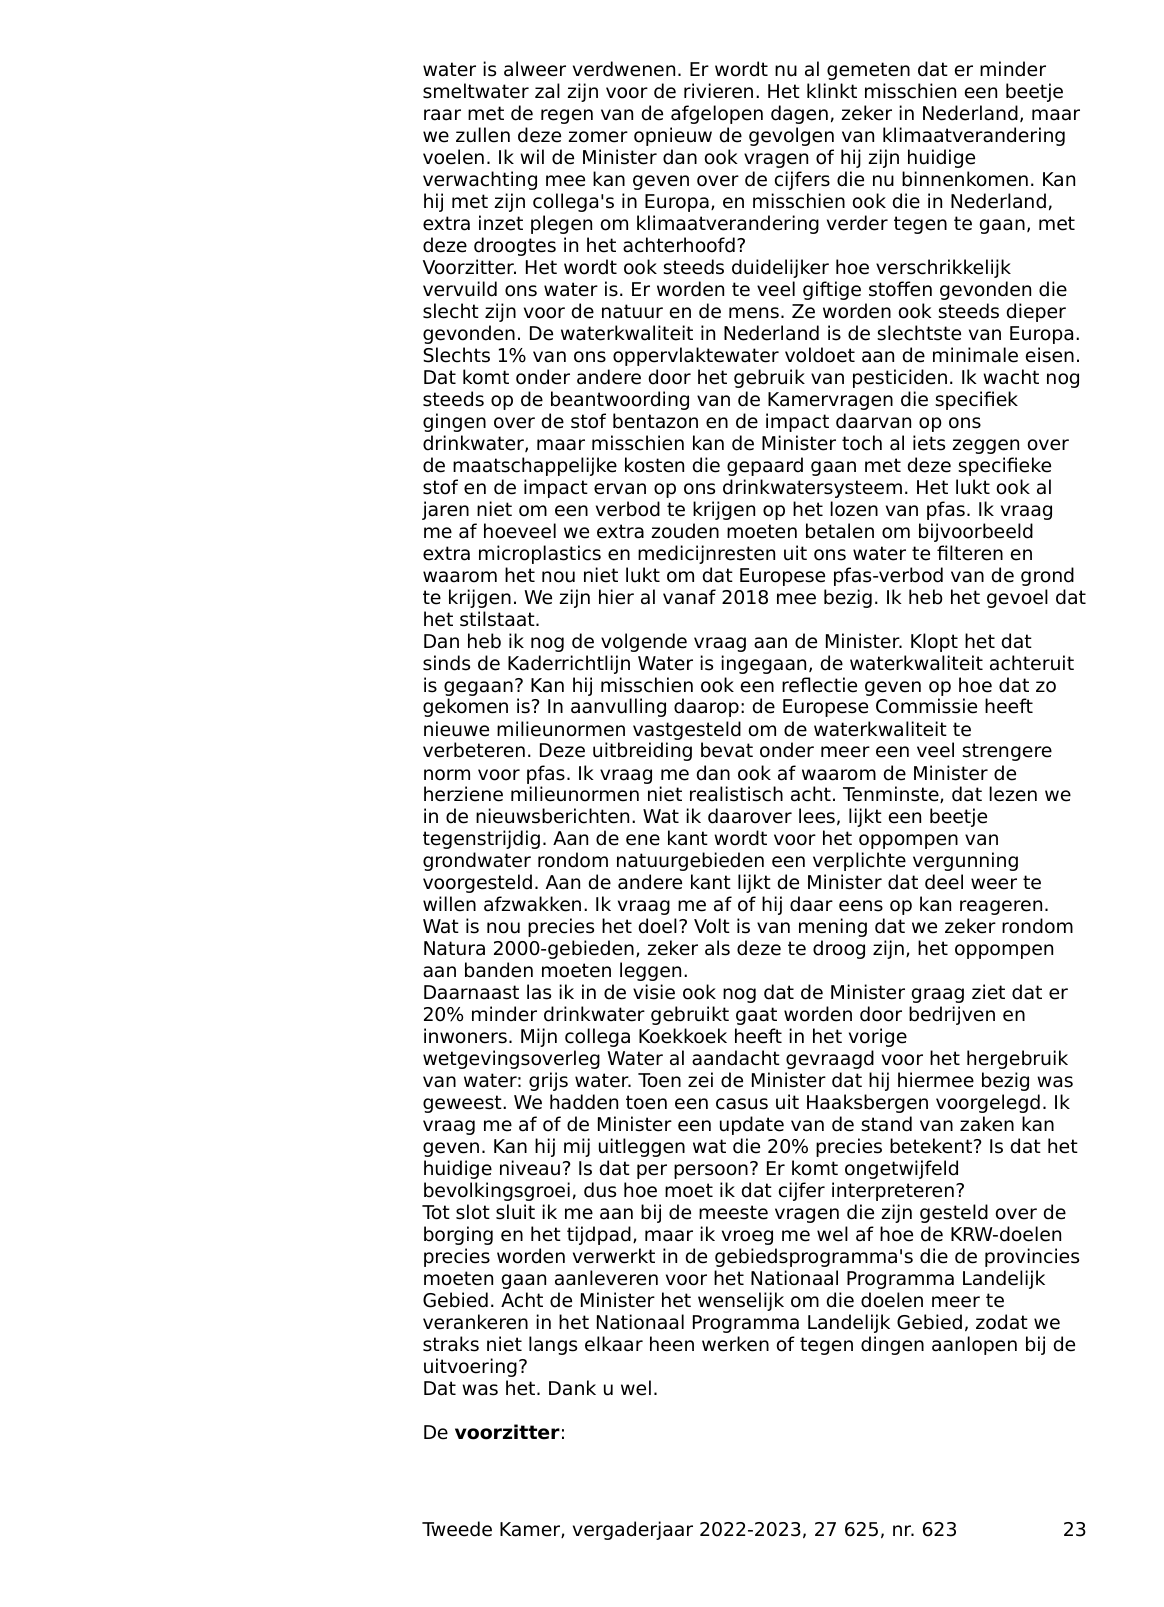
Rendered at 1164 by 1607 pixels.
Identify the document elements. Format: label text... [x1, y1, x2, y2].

text water is alweer verdwenen. Er wordt nu al gemeten dat er minder smeltwater zal zijn voor de rivieren. Het klinkt misschien een beetje raar met de regen van de afgelopen dagen, zeker in Nederland, maar we zullen deze zomer opnieuw de gevolgen van klimaatverandering voelen. Ik wil de Minister dan ook vragen of hij zijn huidige verwachting mee kan geven over de cijfers die nu binnenkomen. Kan hij met zijn collega's in Europa, en misschien ook die in Nederland, extra inzet plegen om klimaatverandering verder tegen te gaan, met deze droogtes in het achterhoofd? [422, 59, 1087, 257]
text Dan heb ik nog de volgende vraag aan de Minister. Klopt het dat sinds de Kaderrichtlijn Water is ingegaan, de waterkwaliteit achteruit is gegaan? Kan hij misschien ook een reflectie geven op hoe dat zo gekomen is? In aanvulling daarop: de Europese Commissie heeft nieuwe milieunormen vastgesteld om de waterkwaliteit te verbeteren. Deze uitbreiding bevat onder meer een veel strengere norm voor pfas. Ik vraag me dan ook af waarom de Minister de herziene milieunormen niet realistisch acht. Tenminste, dat lezen we in de nieuwsberichten. Wat ik daarover lees, lijkt een beetje tegenstrijdig. Aan de ene kant wordt voor het oppompen van grondwater rondom natuurgebieden een verplichte vergunning voorgesteld. Aan de andere kant lijkt de Minister dat deel weer te willen afzwakken. Ik vraag me af of hij daar eens op kan reageren. Wat is nou precies het doel? Volt is van mening dat we zeker rondom Natura 2000-gebieden, zeker als deze te droog zijn, het oppompen aan banden moeten leggen. [422, 631, 1087, 982]
text Tot slot sluit ik me aan bij de meeste vragen die zijn gesteld over de borging en het tijdpad, maar ik vroeg me wel af hoe de KRW-doelen precies worden verwerkt in de gebiedsprogramma's die de provincies moeten gaan aanleveren voor het Nationaal Programma Landelijk Gebied. Acht de Minister het wenselijk om die doelen meer te verankeren in het Nationaal Programma Landelijk Gebied, zodat we straks niet langs elkaar heen werken of tegen dingen aanlopen bij de uitvoering? [422, 1202, 1087, 1378]
text Dat was het. Dank u wel. [422, 1378, 1087, 1400]
text De voorzitter: [422, 1422, 1087, 1444]
text Voorzitter. Het wordt ook steeds duidelijker hoe verschrikkelijk vervuild ons water is. Er worden te veel giftige stoffen gevonden die slecht zijn voor de natuur en de mens. Ze worden ook steeds dieper gevonden. De waterkwaliteit in Nederland is de slechtste van Europa. Slechts 1% van ons oppervlaktewater voldoet aan de minimale eisen. Dat komt onder andere door het gebruik van pesticiden. Ik wacht nog steeds op de beantwoording van de Kamervragen die specifiek gingen over de stof bentazon en de impact daarvan op ons drinkwater, maar misschien kan de Minister toch al iets zeggen over de maatschappelijke kosten die gepaard gaan met deze specifieke stof en de impact ervan op ons drinkwatersysteem. Het lukt ook al jaren niet om een verbod te krijgen op het lozen van pfas. Ik vraag me af hoeveel we extra zouden moeten betalen om bijvoorbeeld extra microplastics en medicijnresten uit ons water te filteren en waarom het nou niet lukt om dat Europese pfas-verbod van de grond te krijgen. We zijn hier al vanaf 2018 mee bezig. Ik heb het gevoel dat het stilstaat. [422, 257, 1087, 631]
text Daarnaast las ik in de visie ook nog dat de Minister graag ziet dat er 20% minder drinkwater gebruikt gaat worden door bedrijven en inwoners. Mijn collega Koekkoek heeft in het vorige wetgevingsoverleg Water al aandacht gevraagd voor het hergebruik van water: grijs water. Toen zei de Minister dat hij hiermee bezig was geweest. We hadden toen een casus uit Haaksbergen voorgelegd. Ik vraag me af of de Minister een update van de stand van zaken kan geven. Kan hij mij uitleggen wat die 20% precies betekent? Is dat het huidige niveau? Is dat per persoon? Er komt ongetwijfeld bevolkingsgroei, dus hoe moet ik dat cijfer interpreteren? [422, 982, 1087, 1202]
